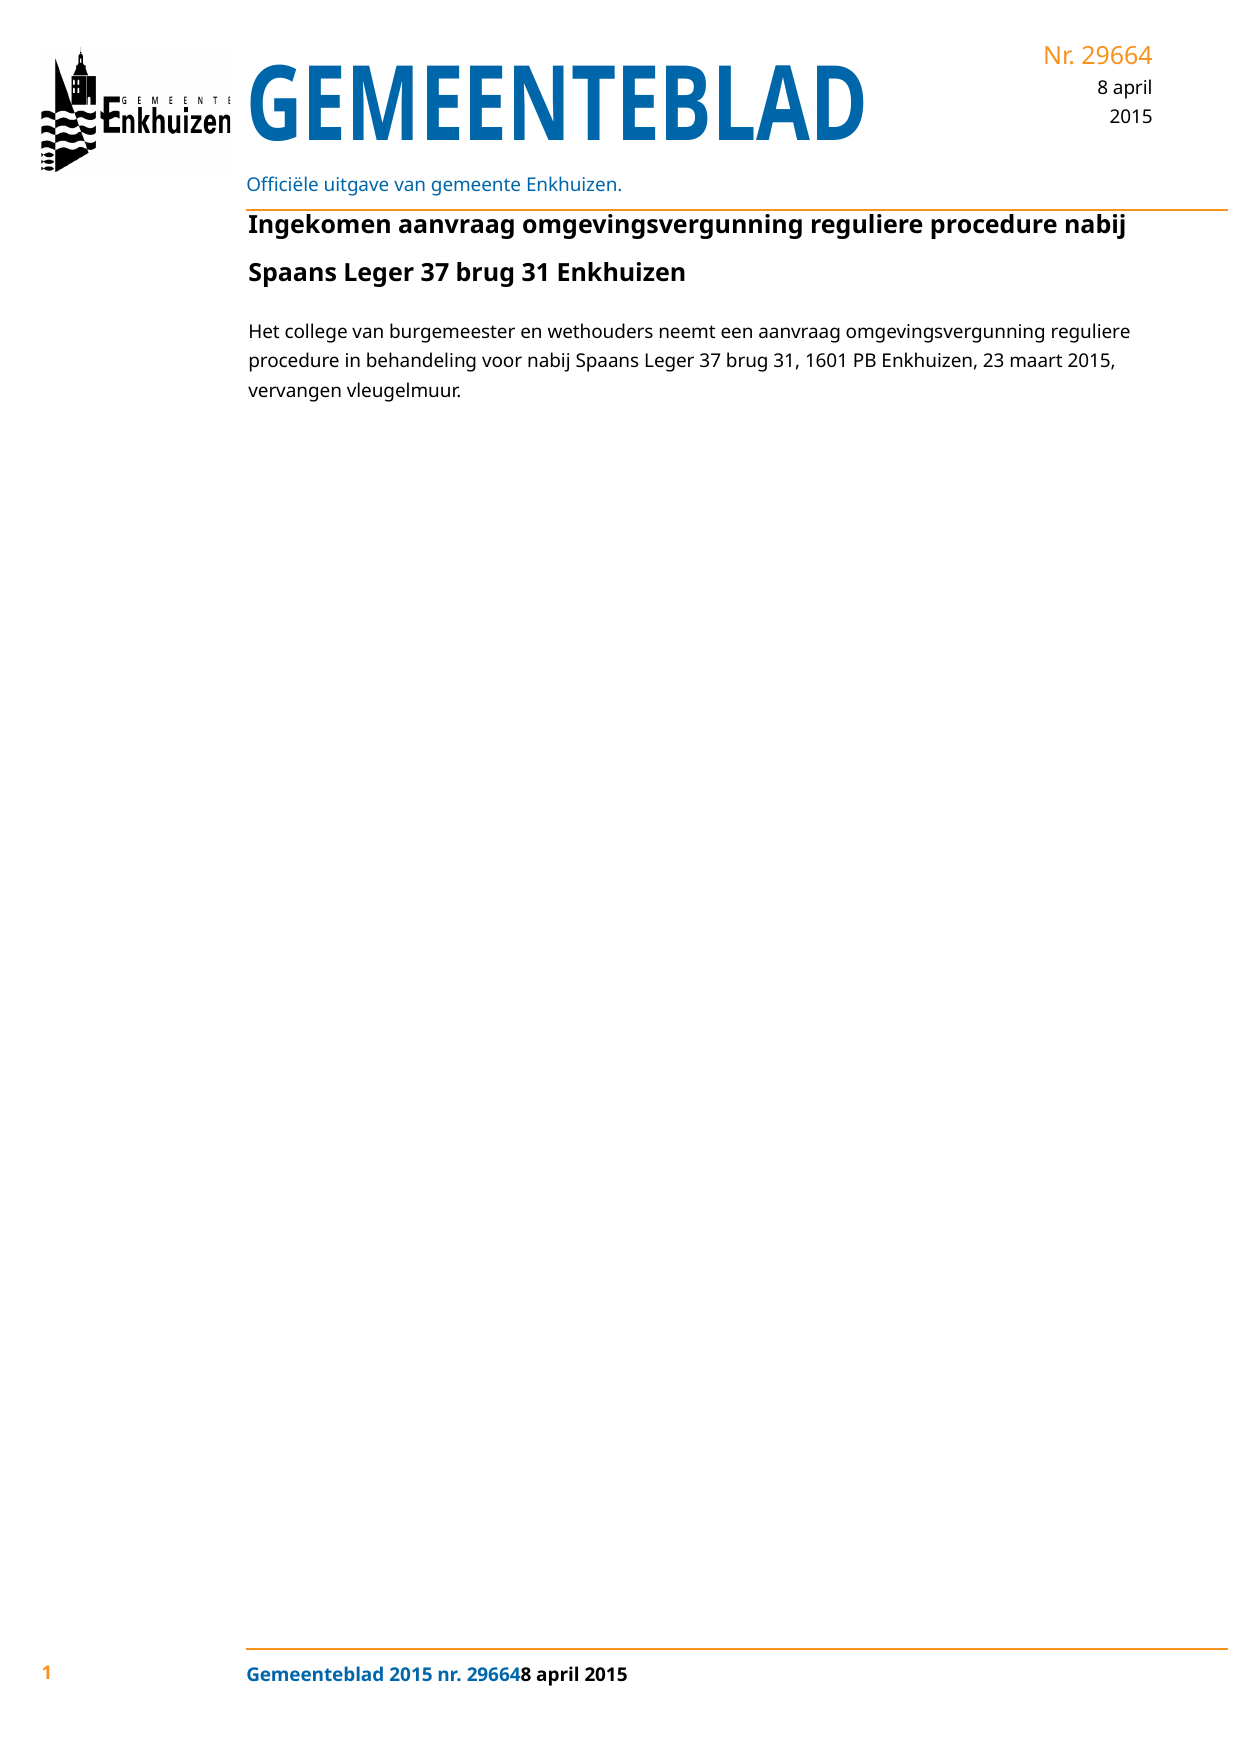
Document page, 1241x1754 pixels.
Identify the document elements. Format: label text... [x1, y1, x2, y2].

text Ingekomen aanvraag omgevingsvergunning reguliere procedure nabij Spaans Leger 37 brug 31 Enkhuizen [248, 211, 1152, 288]
text Het college van burgemeester en wethouders neemt een aanvraag omgevingsvergunning reguliere procedure in behandeling voor nabij Spaans Leger 37 brug 31, 1601 PB Enkhuizen, 23 maart 2015, vervangen vleugelmuur. [248, 318, 1152, 403]
picture [41, 47, 231, 172]
